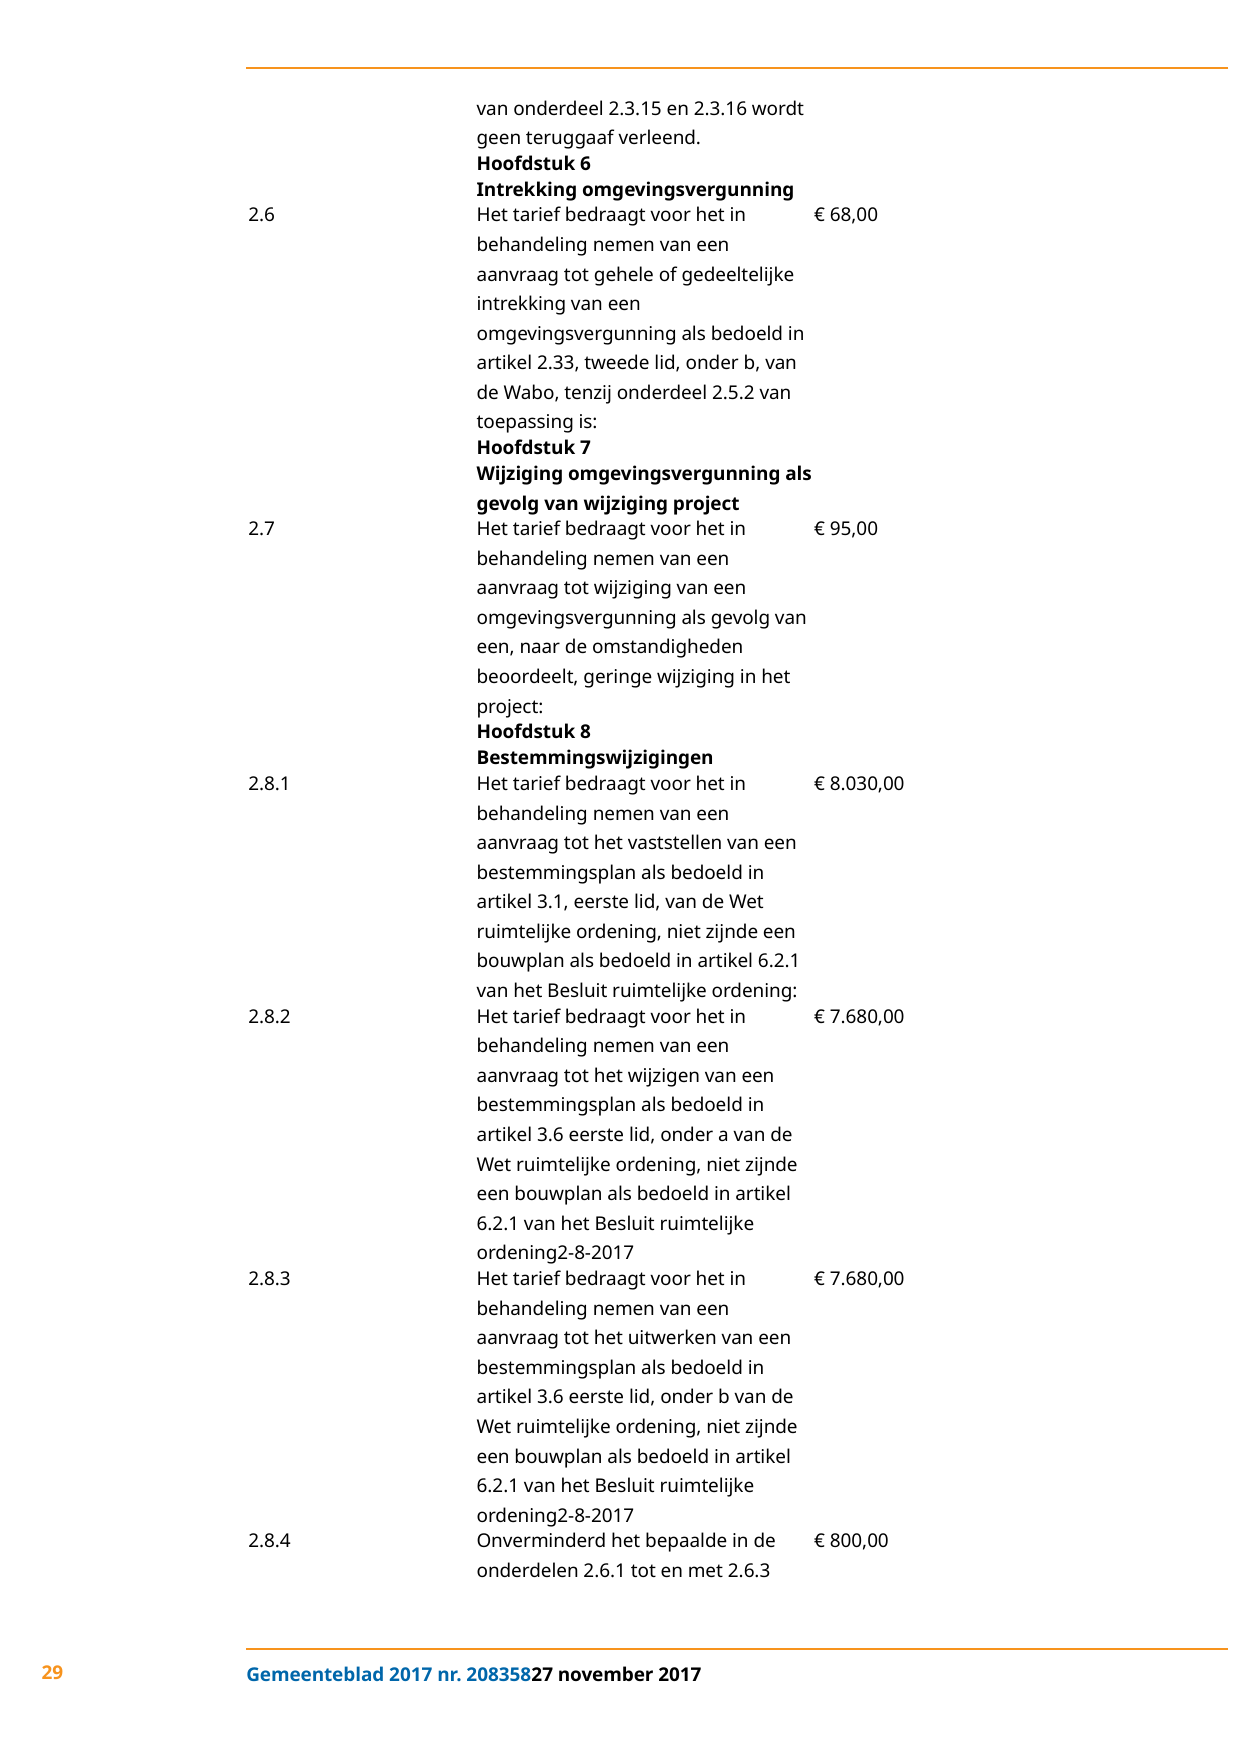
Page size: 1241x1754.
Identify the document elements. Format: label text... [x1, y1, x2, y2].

table_cell Het tarief bedraagt voor het in behandeling nemen van een aanvraag tot het vaststellen van een bestemmingsplan als bedoeld in artikel 3.1, eerste lid, van de Wet ruimtelijke ordening, niet zijnde een bouwplan als bedoeld in artikel 6.2.1 van het Besluit ruimtelijke ordening: [476, 770, 814, 1003]
table_cell € 7.680,00 [814, 1003, 1152, 1265]
table_cell 2.8.1 [248, 770, 476, 1003]
table_cell 2.6 [248, 202, 476, 434]
table_cell [814, 150, 1152, 176]
table_cell Bestemmingswijzigingen [476, 744, 814, 770]
table_cell Hoofdstuk 7 [476, 434, 814, 460]
table_cell [814, 460, 1152, 515]
table_cell [248, 744, 476, 770]
table_cell Het tarief bedraagt voor het in behandeling nemen van een aanvraag tot het uitwerken van een bestemmingsplan als bedoeld in artikel 3.6 eerste lid, onder b van de Wet ruimtelijke ordening, niet zijnde een bouwplan als bedoeld in artikel 6.2.1 van het Besluit ruimtelijke ordening2-8-2017 [476, 1265, 814, 1528]
table_cell [814, 719, 1152, 744]
table_cell 2.8.4 [248, 1528, 476, 1583]
table_cell [248, 434, 476, 460]
table_cell [814, 744, 1152, 770]
table_cell Hoofdstuk 8 [476, 719, 814, 744]
table_cell € 8.030,00 [814, 770, 1152, 1003]
table_cell 2.8.3 [248, 1265, 476, 1528]
table_cell Wijziging omgevingsvergunning als gevolg van wijziging project [476, 460, 814, 515]
table_cell Intrekking omgevingsvergunning [476, 176, 814, 202]
table_cell Het tarief bedraagt voor het in behandeling nemen van een aanvraag tot wijziging van een omgevingsvergunning als gevolg van een, naar de omstandigheden beoordeelt, geringe wijziging in het project: [476, 515, 814, 719]
table_cell [248, 150, 476, 176]
table_cell van onderdeel 2.3.15 en 2.3.16 wordt geen teruggaaf verleend. [476, 95, 814, 150]
table_cell [814, 434, 1152, 460]
table_cell [248, 460, 476, 515]
table_cell € 800,00 [814, 1528, 1152, 1583]
table_cell [248, 95, 476, 150]
table_cell 2.8.2 [248, 1003, 476, 1265]
table_cell Onverminderd het bepaalde in de onderdelen 2.6.1 tot en met 2.6.3 [476, 1528, 814, 1583]
table_cell 2.7 [248, 515, 476, 719]
picture [41, 47, 231, 172]
table_cell Het tarief bedraagt voor het in behandeling nemen van een aanvraag tot gehele of gedeeltelijke intrekking van een omgevingsvergunning als bedoeld in artikel 2.33, tweede lid, onder b, van de Wabo, tenzij onderdeel 2.5.2 van toepassing is: [476, 202, 814, 434]
table_cell Het tarief bedraagt voor het in behandeling nemen van een aanvraag tot het wijzigen van een bestemmingsplan als bedoeld in artikel 3.6 eerste lid, onder a van de Wet ruimtelijke ordening, niet zijnde een bouwplan als bedoeld in artikel 6.2.1 van het Besluit ruimtelijke ordening2-8-2017 [476, 1003, 814, 1265]
table_cell € 68,00 [814, 202, 1152, 434]
table_cell Hoofdstuk 6 [476, 150, 814, 176]
table_cell € 95,00 [814, 515, 1152, 719]
table_cell [814, 95, 1152, 150]
table_cell [248, 176, 476, 202]
table_cell € 7.680,00 [814, 1265, 1152, 1528]
table_cell [248, 719, 476, 744]
table_cell [814, 176, 1152, 202]
